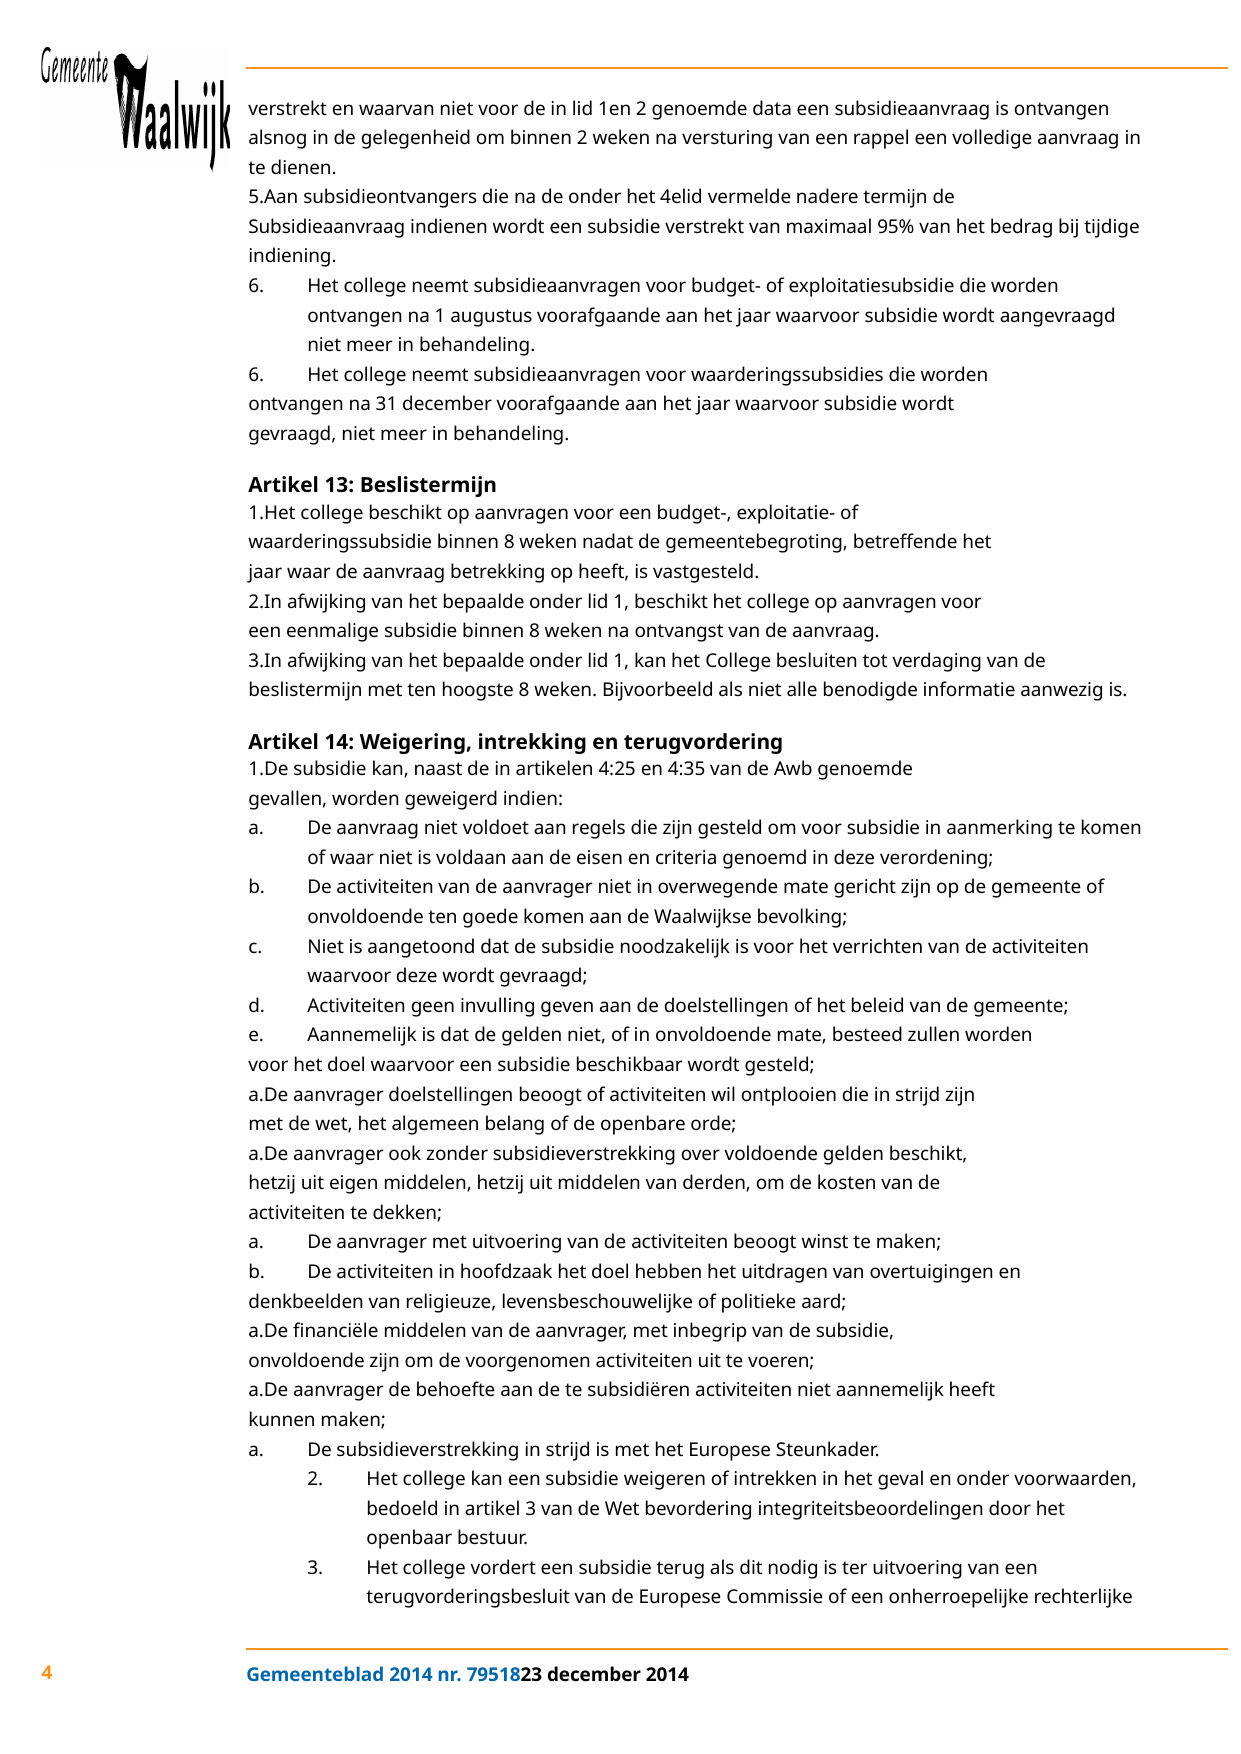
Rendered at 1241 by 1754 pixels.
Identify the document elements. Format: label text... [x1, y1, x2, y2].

text verstrekt en waarvan niet voor de in lid 1en 2 genoemde data een subsidieaanvraag is ontvangen alsnog in de gelegenheid om binnen 2 weken na versturing van een rappel een volledige aanvraag in te dienen. [248, 95, 1152, 180]
text met de wet, het algemeen belang of de openbare orde; [248, 1110, 1152, 1136]
text a.De aanvrager doelstellingen beoogt of activiteiten wil ontplooien die in strijd zijn [248, 1081, 1152, 1107]
list Het college kan een subsidie weigeren of intrekken in het geval en onder voorwaarden, bedoeld in artikel 3 van de Wet bevordering integriteitsbeoordelingen door het openbaar bestuur. [307, 1465, 1152, 1550]
text waarderingssubsidie binnen 8 weken nadat de gemeentebegroting, betreffende het [248, 529, 1152, 554]
text a.De financiële middelen van de aanvrager, met inbegrip van de subsidie, [248, 1317, 1152, 1343]
list Niet is aangetoond dat de subsidie noodzakelijk is voor het verrichten van de activiteiten waarvoor deze wordt gevraagd; [248, 933, 1152, 988]
text Subsidieaanvraag indienen wordt een subsidie verstrekt van maximaal 95% van het bedrag bij tijdige indiening. [248, 213, 1152, 268]
text 1.De subsidie kan, naast de in artikelen 4:25 en 4:35 van de Awb genoemde [248, 755, 1152, 781]
text denkbeelden van religieuze, levensbeschouwelijke of politieke aard; [248, 1288, 1152, 1314]
text gevallen, worden geweigerd indien: [248, 785, 1152, 811]
text een eenmalige subsidie binnen 8 weken na ontvangst van de aanvraag. [248, 617, 1152, 643]
list De activiteiten in hoofdzaak het doel hebben het uitdragen van overtuigingen en [248, 1258, 1152, 1284]
text Artikel 14: Weigering, intrekking en terugvordering [248, 727, 1152, 755]
text voor het doel waarvoor een subsidie beschikbaar wordt gesteld; [248, 1051, 1152, 1077]
text hetzij uit eigen middelen, hetzij uit middelen van derden, om de kosten van de [248, 1169, 1152, 1195]
list De aanvrager met uitvoering van de activiteiten beoogt winst te maken; [248, 1229, 1152, 1254]
list Het college neemt subsidieaanvragen voor budget- of exploitatiesubsidie die worden ontvangen na 1 augustus voorafgaande aan het jaar waarvoor subsidie wordt aangevraagd niet meer in behandeling. [248, 272, 1152, 357]
text a.De aanvrager de behoefte aan de te subsidiëren activiteiten niet aannemelijk heeft [248, 1377, 1152, 1402]
text ontvangen na 31 december voorafgaande aan het jaar waarvoor subsidie wordt [248, 391, 1152, 416]
text 5.Aan subsidieontvangers die na de onder het 4elid vermelde nadere termijn de [248, 183, 1152, 209]
text a.De aanvrager ook zonder subsidieverstrekking over voldoende gelden beschikt, [248, 1140, 1152, 1166]
picture [41, 47, 231, 172]
list Activiteiten geen invulling geven aan de doelstellingen of het beleid van de gemeente; [248, 992, 1152, 1018]
text kunnen maken; [248, 1406, 1152, 1432]
text 2.In afwijking van het bepaalde onder lid 1, beschikt het college op aanvragen voor [248, 588, 1152, 613]
list De subsidieverstrekking in strijd is met het Europese Steunkader. [248, 1436, 1152, 1462]
text onvoldoende zijn om de voorgenomen activiteiten uit te voeren; [248, 1347, 1152, 1373]
text 1.Het college beschikt op aanvragen voor een budget-, exploitatie- of [248, 499, 1152, 525]
list Het college neemt subsidieaanvragen voor waarderingssubsidies die worden [248, 361, 1152, 387]
list De aanvraag niet voldoet aan regels die zijn gesteld om voor subsidie in aanmerking te komen of waar niet is voldaan aan de eisen en criteria genoemd in deze verordening; [248, 814, 1152, 870]
list Het college vordert een subsidie terug als dit nodig is ter uitvoering van een terugvorderingsbesluit van de Europese Commissie of een onherroepelijke rechterlijke [307, 1554, 1152, 1609]
list De activiteiten van de aanvrager niet in overwegende mate gericht zijn op de gemeente of onvoldoende ten goede komen aan de Waalwijkse bevolking; [248, 874, 1152, 929]
text jaar waar de aanvraag betrekking op heeft, is vastgesteld. [248, 558, 1152, 584]
list Aannemelijk is dat de gelden niet, of in onvoldoende mate, besteed zullen worden [248, 1022, 1152, 1047]
text 3.In afwijking van het bepaalde onder lid 1, kan het College besluiten tot verdaging van de beslistermijn met ten hoogste 8 weken. Bijvoorbeeld als niet alle benodigde informatie aanwezig is. [248, 647, 1152, 702]
text Artikel 13: Beslistermijn [248, 471, 1152, 499]
text gevraagd, niet meer in behandeling. [248, 420, 1152, 446]
text activiteiten te dekken; [248, 1199, 1152, 1225]
